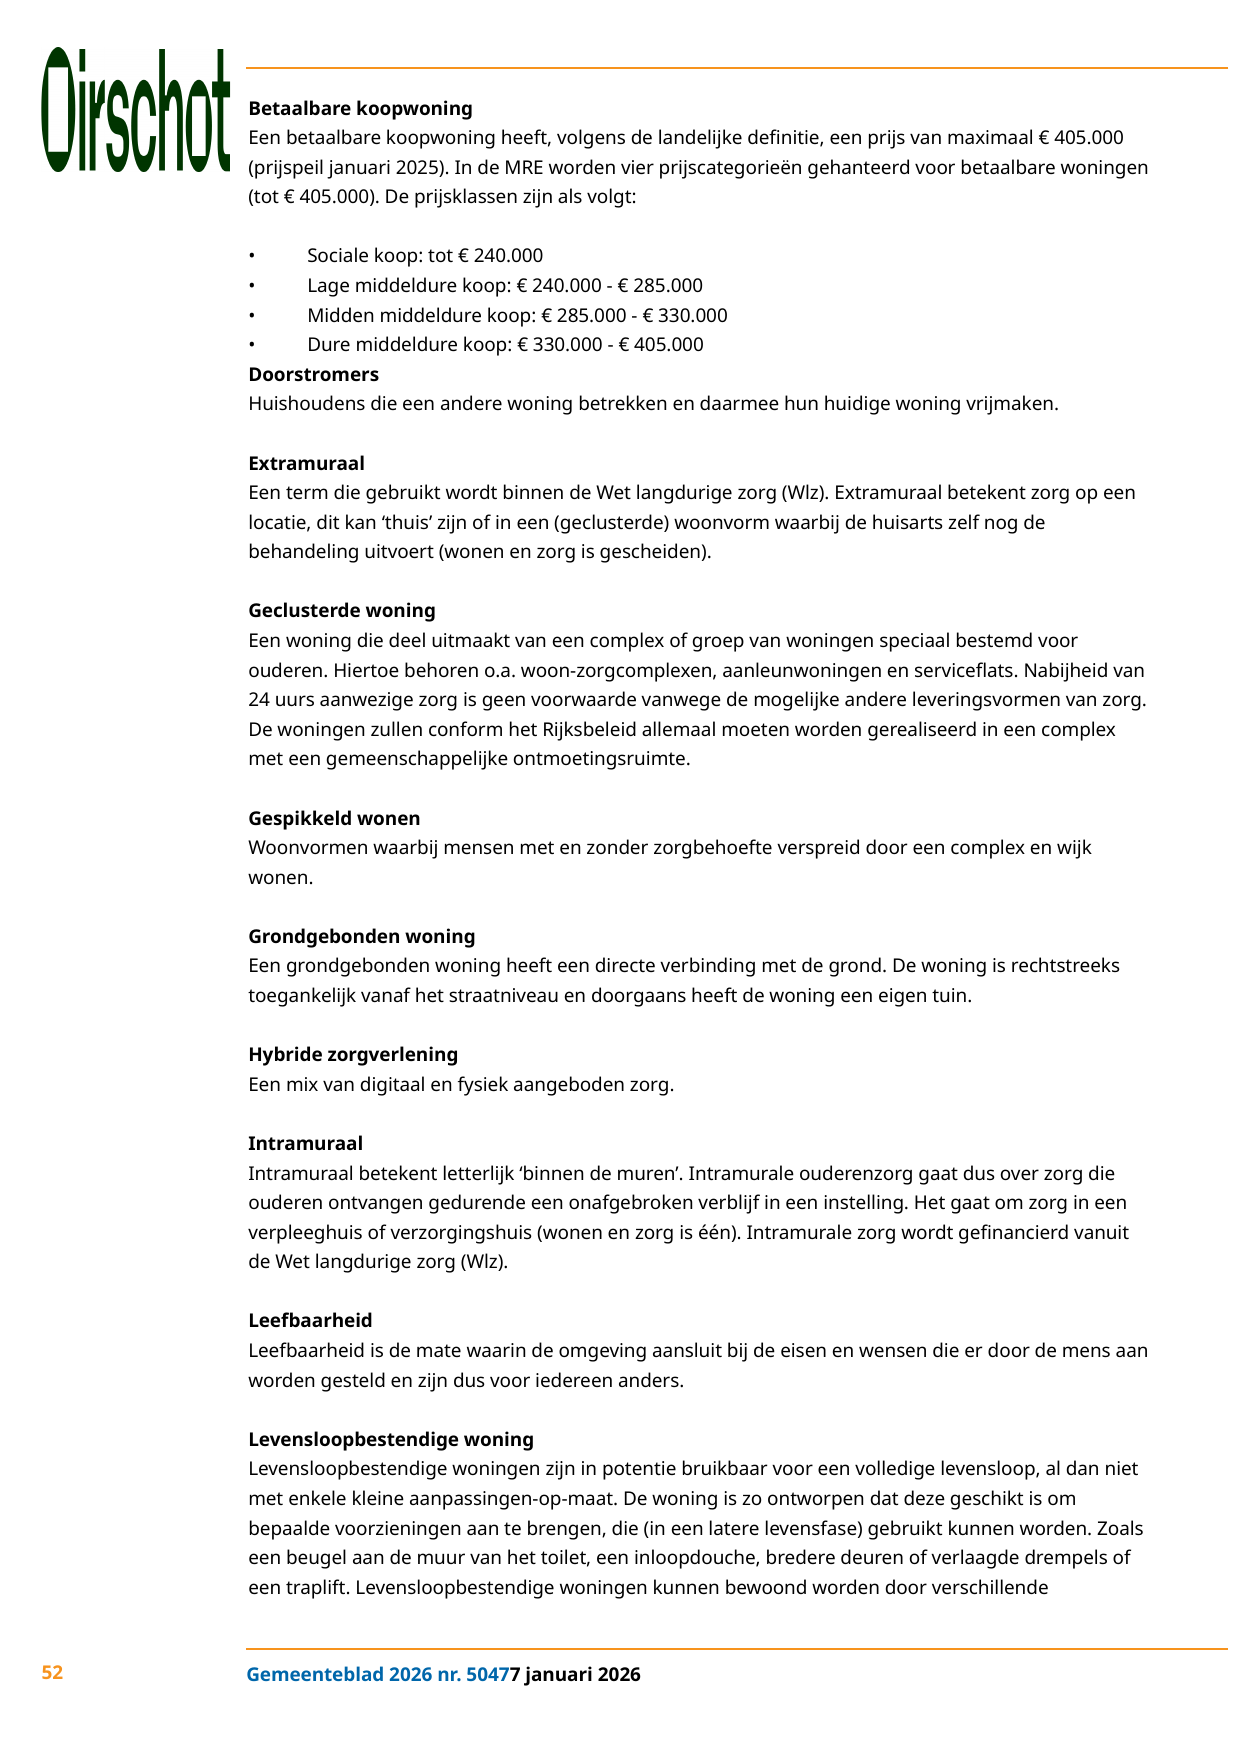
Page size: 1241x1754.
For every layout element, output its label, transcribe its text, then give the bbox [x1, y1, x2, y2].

text Een woning die deel uitmaakt van een complex of groep van woningen speciaal bestemd voor ouderen. Hiertoe behoren o.a. woon-zorgcomplexen, aanleunwoningen en serviceflats. Nabijheid van 24 uurs aanwezige zorg is geen voorwaarde vanwege de mogelijke andere leveringsvormen van zorg. De woningen zullen conform het Rijksbeleid allemaal moeten worden gerealiseerd in een complex met een gemeenschappelijke ontmoetingsruimte. [248, 627, 1152, 771]
text Betaalbare koopwoning [248, 95, 1152, 121]
text Hybride zorgverlening [248, 1041, 1152, 1067]
text Geclusterde woning [248, 598, 1152, 623]
text Extramuraal [248, 450, 1152, 476]
text Levensloopbestendige woning [248, 1426, 1152, 1452]
text Leefbaarheid [248, 1308, 1152, 1333]
text Grondgebonden woning [248, 923, 1152, 949]
text Levensloopbestendige woningen zijn in potentie bruikbaar voor een volledige levensloop, al dan niet met enkele kleine aanpassingen-op-maat. De woning is zo ontworpen dat deze geschikt is om bepaalde voorzieningen aan te brengen, die (in een latere levensfase) gebruikt kunnen worden. Zoals een beugel aan de muur van het toilet, een inloopdouche, bredere deuren of verlaagde drempels of een traplift. Levensloopbestendige woningen kunnen bewoond worden door verschillende [248, 1456, 1152, 1600]
list Dure middeldure koop: € 330.000 - € 405.000 [248, 331, 1152, 357]
picture [41, 47, 231, 172]
text Woonvormen waarbij mensen met en zonder zorgbehoefte verspreid door een complex en wijk wonen. [248, 834, 1152, 890]
text Huishoudens die een andere woning betrekken en daarmee hun huidige woning vrijmaken. [248, 391, 1152, 416]
text Intramuraal betekent letterlijk ‘binnen de muren’. Intramurale ouderenzorg gaat dus over zorg die ouderen ontvangen gedurende een onafgebroken verblijf in een instelling. Het gaat om zorg in een verpleeghuis of verzorgingshuis (wonen en zorg is één). Intramurale zorg wordt gefinancierd vanuit de Wet langdurige zorg (Wlz). [248, 1160, 1152, 1274]
text Een mix van digitaal en fysiek aangeboden zorg. [248, 1071, 1152, 1097]
text Intramuraal [248, 1130, 1152, 1156]
text Leefbaarheid is de mate waarin de omgeving aansluit bij de eisen en wensen die er door de mens aan worden gesteld en zijn dus voor iedereen anders. [248, 1337, 1152, 1393]
list Sociale koop: tot € 240.000 [248, 243, 1152, 268]
text Een grondgebonden woning heeft een directe verbinding met de grond. De woning is rechtstreeks toegankelijk vanaf het straatniveau en doorgaans heeft de woning een eigen tuin. [248, 953, 1152, 1008]
list Midden middeldure koop: € 285.000 - € 330.000 [248, 302, 1152, 328]
text Een term die gebruikt wordt binnen de Wet langdurige zorg (Wlz). Extramuraal betekent zorg op een locatie, dit kan ‘thuis’ zijn of in een (geclusterde) woonvorm waarbij de huisarts zelf nog de behandeling uitvoert (wonen en zorg is gescheiden). [248, 479, 1152, 564]
text Gespikkeld wonen [248, 805, 1152, 831]
text Doorstromers [248, 361, 1152, 387]
text Een betaalbare koopwoning heeft, volgens de landelijke definitie, een prijs van maximaal € 405.000 (prijspeil januari 2025). In de MRE worden vier prijscategorieën gehanteerd voor betaalbare woningen (tot € 405.000). De prijsklassen zijn als volgt: [248, 124, 1152, 209]
list Lage middeldure koop: € 240.000 - € 285.000 [248, 272, 1152, 298]
